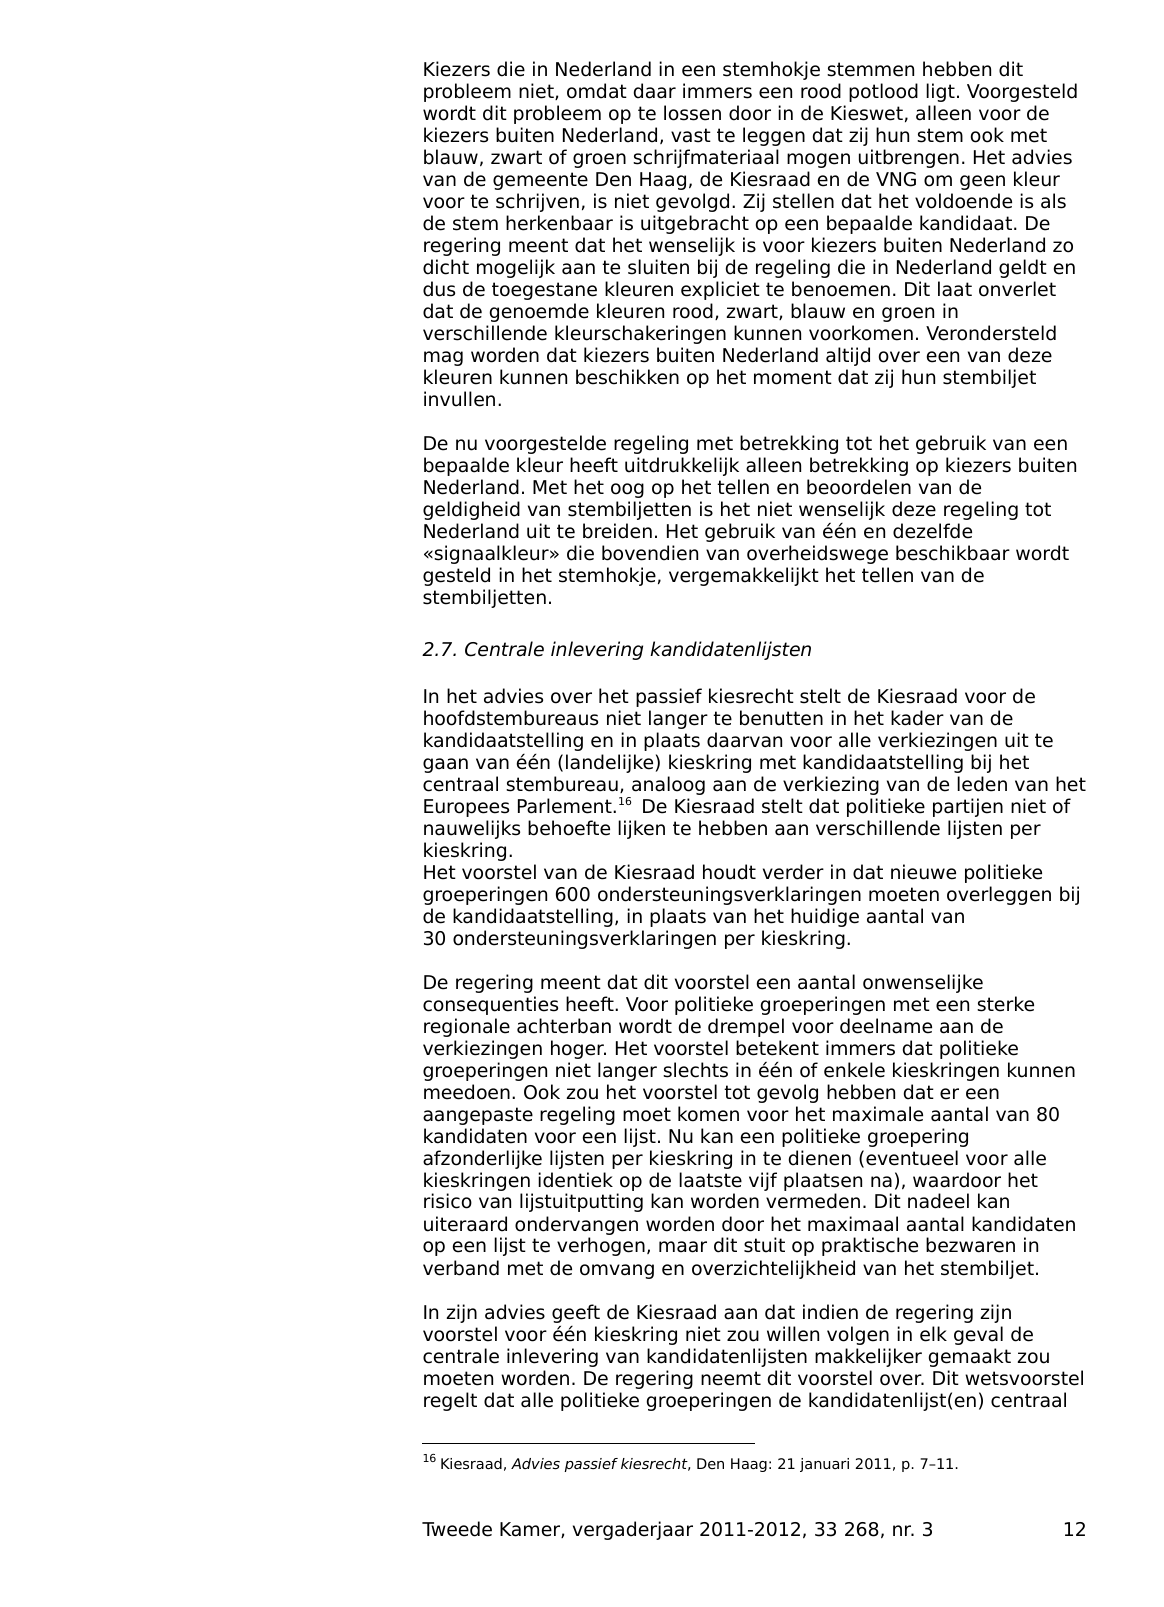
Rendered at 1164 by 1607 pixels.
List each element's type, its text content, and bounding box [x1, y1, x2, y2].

text In het advies over het passief kiesrecht stelt de Kiesraad voor de hoofdstembureaus niet langer te benutten in het kader van de kandidaatstelling en in plaats daarvan voor alle verkiezingen uit te gaan van één (landelijke) kieskring met kandidaatstelling bij het centraal stembureau, analoog aan de verkiezing van de leden van het Europees Parlement. De Kiesraad stelt dat politieke partijen niet of nauwelijks behoefte lijken te hebben aan verschillende lijsten per kieskring. [422, 686, 1087, 862]
text Kiesraad, Advies passief kiesrecht, Den Haag: 21 januari 2011, p. 7–11. [422, 1452, 1087, 1474]
text Het voorstel van de Kiesraad houdt verder in dat nieuwe politieke groeperingen 600 ondersteuningsverklaringen moeten overleggen bij de kandidaatstelling, in plaats van het huidige aantal van 30 ondersteuningsverklaringen per kieskring. [422, 862, 1087, 949]
text In zijn advies geeft de Kiesraad aan dat indien de regering zijn voorstel voor één kieskring niet zou willen volgen in elk geval de centrale inlevering van kandidatenlijsten makkelijker gemaakt zou moeten worden. De regering neemt dit voorstel over. Dit wetsvoorstel regelt dat alle politieke groeperingen de kandidatenlijst(en) centraal [422, 1302, 1087, 1411]
text De regering meent dat dit voorstel een aantal onwenselijke consequenties heeft. Voor politieke groeperingen met een sterke regionale achterban wordt de drempel voor deelname aan de verkiezingen hoger. Het voorstel betekent immers dat politieke groeperingen niet langer slechts in één of enkele kieskringen kunnen meedoen. Ook zou het voorstel tot gevolg hebben dat er een aangepaste regeling moet komen voor het maximale aantal van 80 kandidaten voor een lijst. Nu kan een politieke groepering afzonderlijke lijsten per kieskring in te dienen (eventueel voor alle kieskringen identiek op de laatste vijf plaatsen na), waardoor het risico van lijstuitputting kan worden vermeden. Dit nadeel kan uiteraard ondervangen worden door het maximaal aantal kandidaten op een lijst te verhogen, maar dit stuit op praktische bezwaren in verband met de omvang en overzichtelijkheid van het stembiljet. [422, 972, 1087, 1279]
text De nu voorgestelde regeling met betrekking tot het gebruik van een bepaalde kleur heeft uitdrukkelijk alleen betrekking op kiezers buiten Nederland. Met het oog op het tellen en beoordelen van de geldigheid van stembiljetten is het niet wenselijk deze regeling tot Nederland uit te breiden. Het gebruik van één en dezelfde «signaalkleur» die bovendien van overheidswege beschikbaar wordt gesteld in het stemhokje, vergemakkelijkt het tellen van de stembiljetten. [422, 433, 1087, 609]
subtitle 2.7. Centrale inlevering kandidatenlijsten [422, 639, 1087, 661]
text Kiezers die in Nederland in een stemhokje stemmen hebben dit probleem niet, omdat daar immers een rood potlood ligt. Voorgesteld wordt dit probleem op te lossen door in de Kieswet, alleen voor de kiezers buiten Nederland, vast te leggen dat zij hun stem ook met blauw, zwart of groen schrijfmateriaal mogen uitbrengen. Het advies van de gemeente Den Haag, de Kiesraad en de VNG om geen kleur voor te schrijven, is niet gevolgd. Zij stellen dat het voldoende is als de stem herkenbaar is uitgebracht op een bepaalde kandidaat. De regering meent dat het wenselijk is voor kiezers buiten Nederland zo dicht mogelijk aan te sluiten bij de regeling die in Nederland geldt en dus de toegestane kleuren expliciet te benoemen. Dit laat onverlet dat de genoemde kleuren rood, zwart, blauw en groen in verschillende kleurschakeringen kunnen voorkomen. Verondersteld mag worden dat kiezers buiten Nederland altijd over een van deze kleuren kunnen beschikken op het moment dat zij hun stembiljet invullen. [422, 59, 1087, 411]
